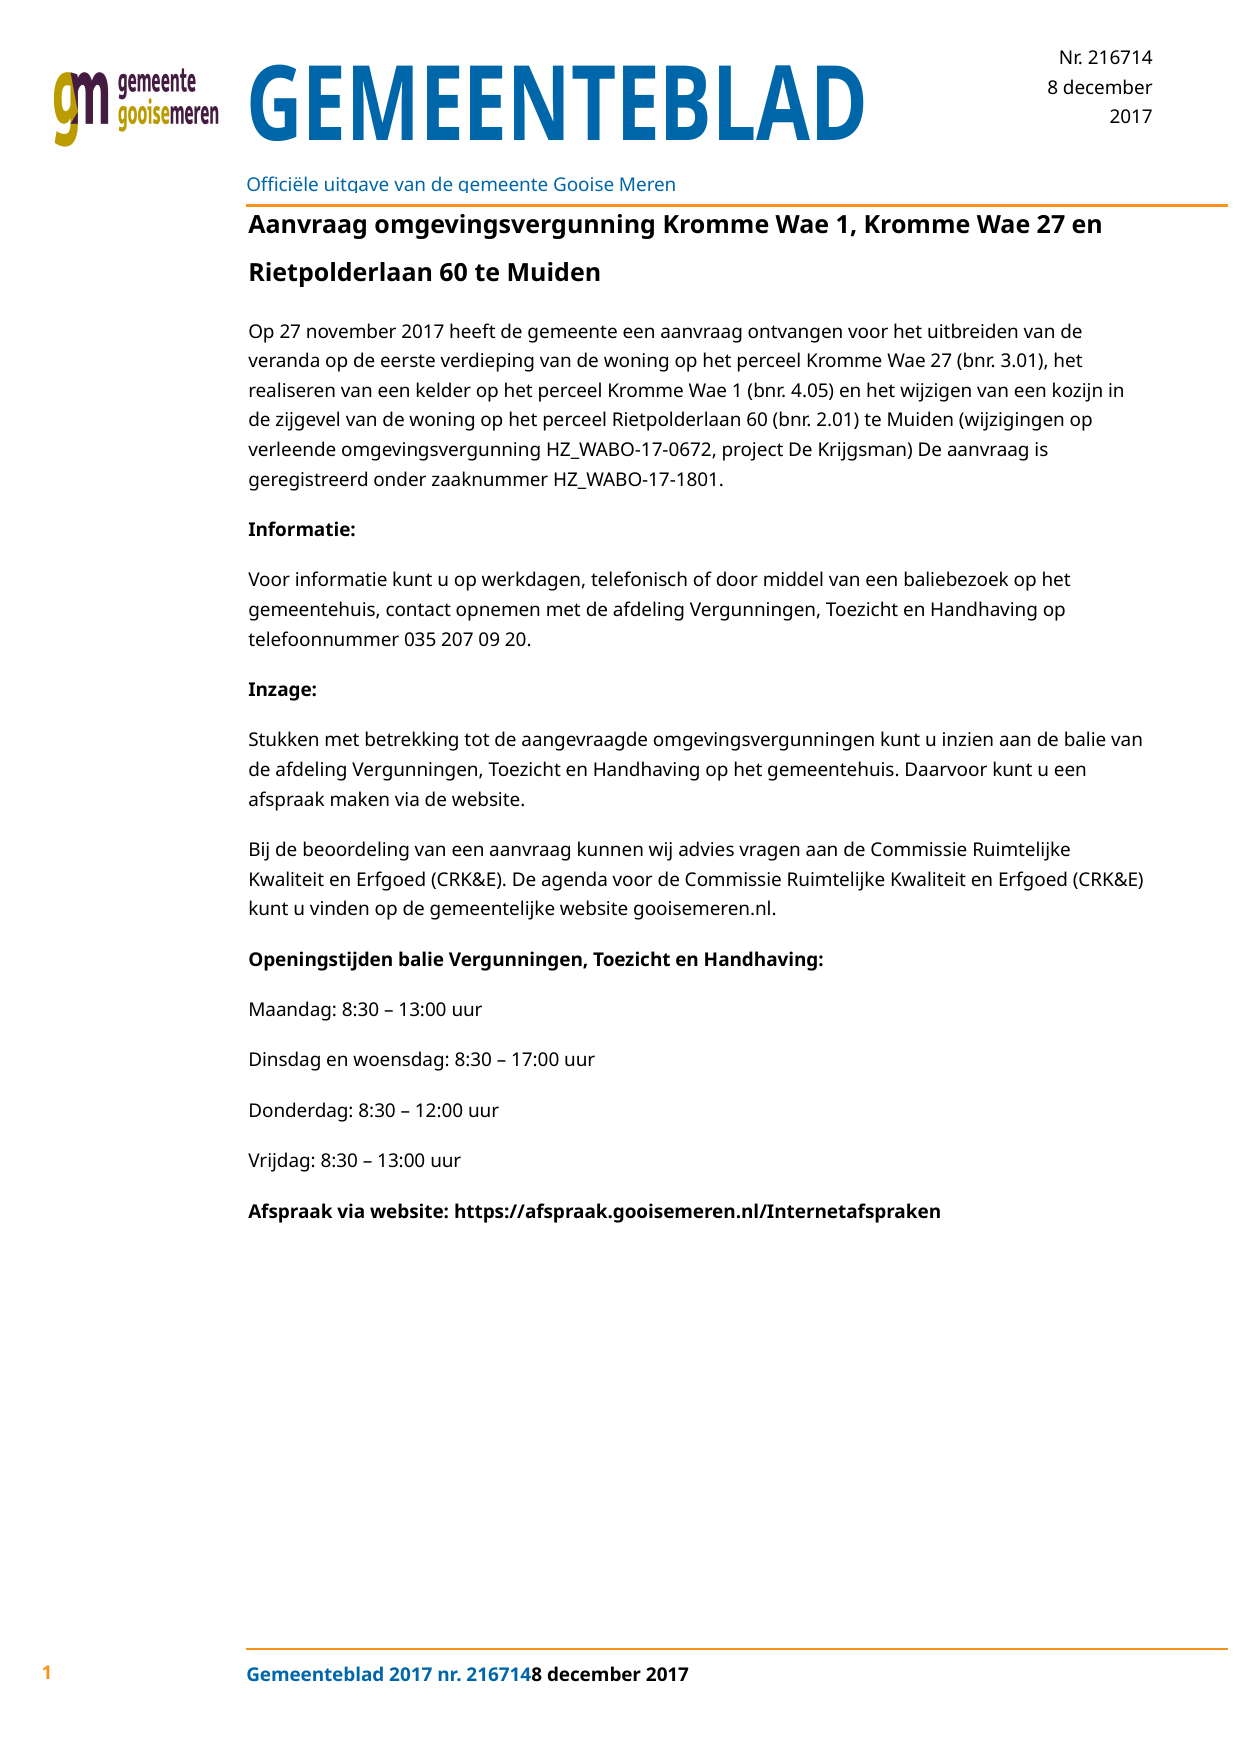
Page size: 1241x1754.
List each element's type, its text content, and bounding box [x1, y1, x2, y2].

text Donderdag: 8:30 – 12:00 uur [248, 1097, 1152, 1123]
text Openingstijden balie Vergunningen, Toezicht en Handhaving: [248, 946, 1152, 972]
text Voor informatie kunt u op werkdagen, telefonisch of door middel van een baliebezoek op het gemeentehuis, contact opnemen met de afdeling Vergunningen, Toezicht en Handhaving op telefoonnummer 035 207 09 20. [248, 567, 1152, 652]
text Aanvraag omgevingsvergunning Kromme Wae 1, Kromme Wae 27 en Rietpolderlaan 60 te Muiden [248, 207, 1152, 288]
text Op 27 november 2017 heeft de gemeente een aanvraag ontvangen voor het uitbreiden van de veranda op de eerste verdieping van de woning op het perceel Kromme Wae 27 (bnr. 3.01), het realiseren van een kelder op het perceel Kromme Wae 1 (bnr. 4.05) en het wijzigen van een kozijn in de zijgevel van de woning op het perceel Rietpolderlaan 60 (bnr. 2.01) te Muiden (wijzigingen op verleende omgevingsvergunning HZ_WABO-17-0672, project De Krijgsman) De aanvraag is geregistreerd onder zaaknummer HZ_WABO-17-1801. [248, 318, 1152, 492]
text Bij de beoordeling van een aanvraag kunnen wij advies vragen aan de Commissie Ruimtelijke Kwaliteit en Erfgoed (CRK&E). De agenda voor de Commissie Ruimtelijke Kwaliteit en Erfgoed (CRK&E) kunt u vinden op de gemeentelijke website gooisemeren.nl. [248, 836, 1152, 921]
text Stukken met betrekking tot de aangevraagde omgevingsvergunningen kunt u inzien aan de balie van de afdeling Vergunningen, Toezicht en Handhaving op het gemeentehuis. Daarvoor kunt u een afspraak maken via de website. [248, 727, 1152, 812]
text Informatie: [248, 516, 1152, 542]
text Afspraak via website: https://afspraak.gooisemeren.nl/Internetafspraken [248, 1198, 1152, 1224]
text Maandag: 8:30 – 13:00 uur [248, 996, 1152, 1022]
text Vrijdag: 8:30 – 13:00 uur [248, 1147, 1152, 1173]
text Dinsdag en woensdag: 8:30 – 17:00 uur [248, 1047, 1152, 1072]
text Inzage: [248, 676, 1152, 702]
picture [41, 47, 231, 172]
